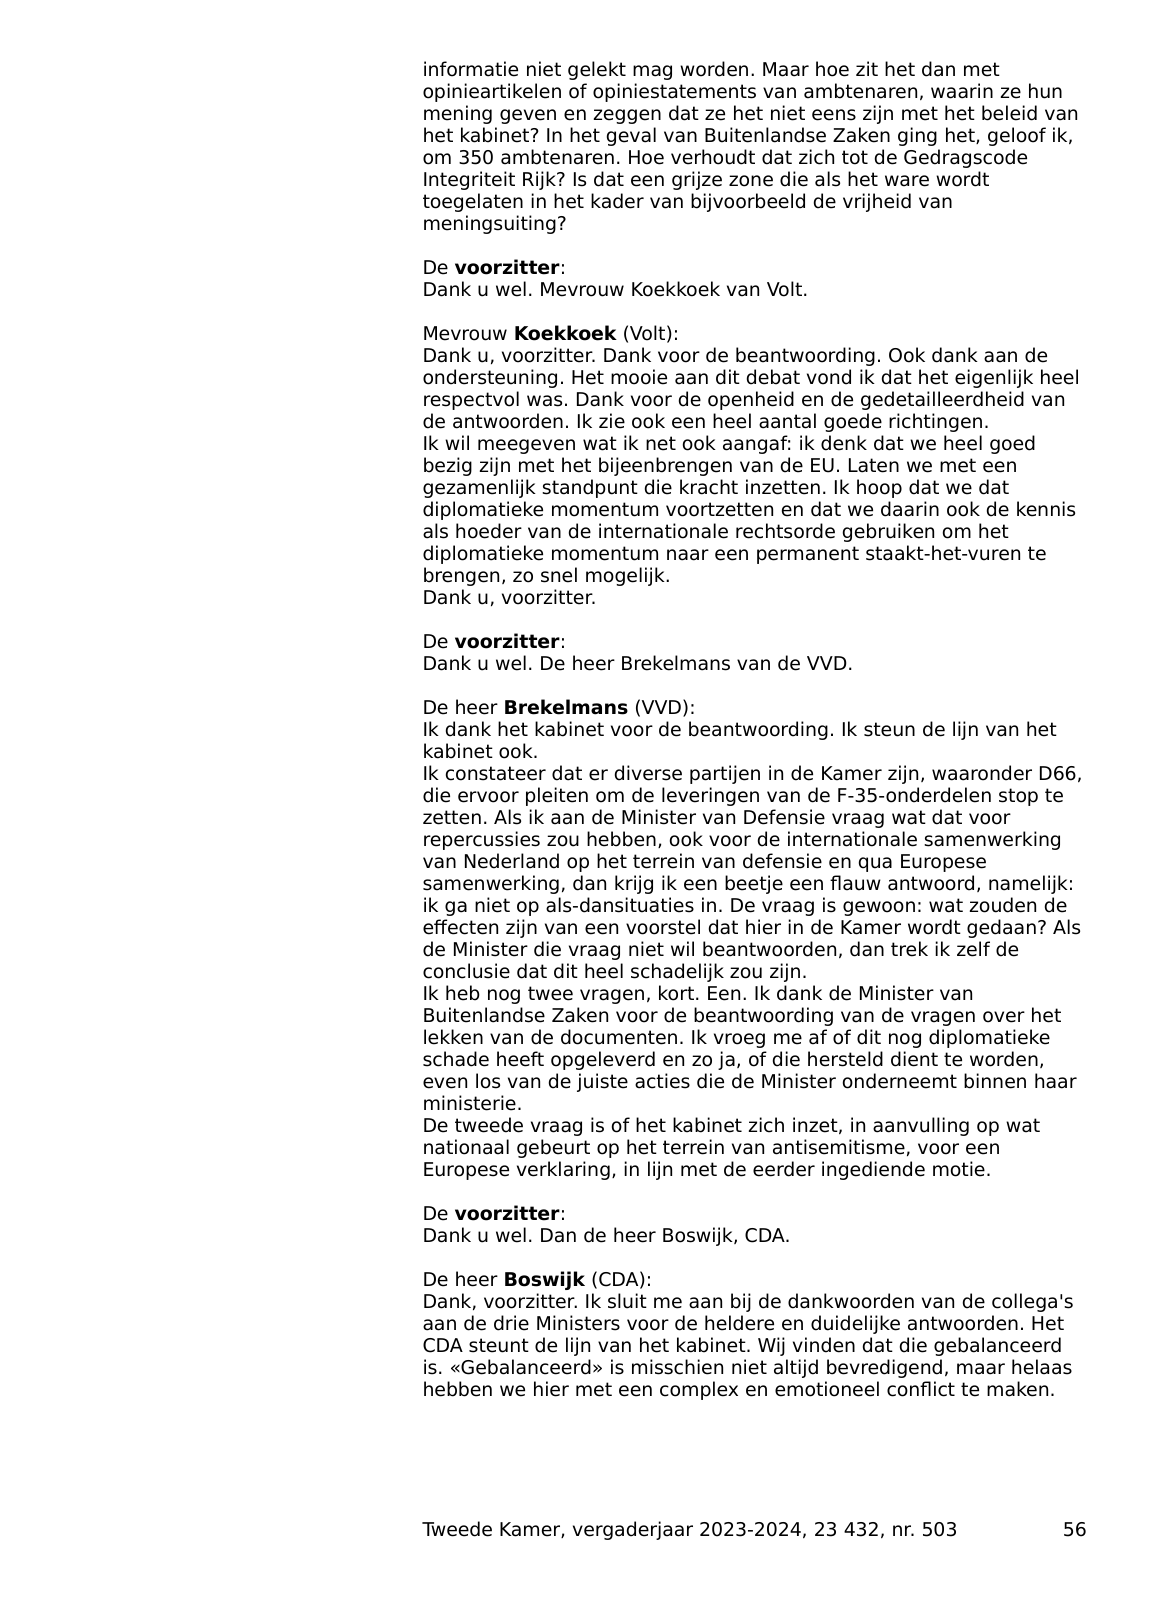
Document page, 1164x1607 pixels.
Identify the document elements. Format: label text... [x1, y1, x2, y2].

text Dank, voorzitter. Ik sluit me aan bij de dankwoorden van de collega's aan de drie Ministers voor de heldere en duidelijke antwoorden. Het CDA steunt de lijn van het kabinet. Wij vinden dat die gebalanceerd is. «Gebalanceerd» is misschien niet altijd bevredigend, maar helaas hebben we hier met een complex en emotioneel conflict te maken. [422, 1291, 1087, 1401]
text Ik dank het kabinet voor de beantwoording. Ik steun de lijn van het kabinet ook. [422, 719, 1087, 763]
text De tweede vraag is of het kabinet zich inzet, in aanvulling op wat nationaal gebeurt op het terrein van antisemitisme, voor een Europese verklaring, in lijn met de eerder ingediende motie. [422, 1115, 1087, 1181]
text De heer Boswijk (CDA): [422, 1269, 1087, 1291]
text Ik wil meegeven wat ik net ook aangaf: ik denk dat we heel goed bezig zijn met het bijeenbrengen van de EU. Laten we met een gezamenlijk standpunt die kracht inzetten. Ik hoop dat we dat diplomatieke momentum voortzetten en dat we daarin ook de kennis als hoeder van de internationale rechtsorde gebruiken om het diplomatieke momentum naar een permanent staakt-het-vuren te brengen, zo snel mogelijk. [422, 433, 1087, 587]
text Dank u, voorzitter. Dank voor de beantwoording. Ook dank aan de ondersteuning. Het mooie aan dit debat vond ik dat het eigenlijk heel respectvol was. Dank voor de openheid en de gedetailleerdheid van de antwoorden. Ik zie ook een heel aantal goede richtingen. [422, 345, 1087, 433]
text De voorzitter: [422, 1203, 1087, 1225]
text Ik heb nog twee vragen, kort. Een. Ik dank de Minister van Buitenlandse Zaken voor de beantwoording van de vragen over het lekken van de documenten. Ik vroeg me af of dit nog diplomatieke schade heeft opgeleverd en zo ja, of die hersteld dient te worden, even los van de juiste acties die de Minister onderneemt binnen haar ministerie. [422, 983, 1087, 1115]
text Dank u wel. Dan de heer Boswijk, CDA. [422, 1225, 1087, 1247]
text De voorzitter: [422, 257, 1087, 279]
text Dank u, voorzitter. [422, 587, 1087, 609]
text Mevrouw Koekkoek (Volt): [422, 323, 1087, 345]
text informatie niet gelekt mag worden. Maar hoe zit het dan met opinieartikelen of opiniestatements van ambtenaren, waarin ze hun mening geven en zeggen dat ze het niet eens zijn met het beleid van het kabinet? In het geval van Buitenlandse Zaken ging het, geloof ik, om 350 ambtenaren. Hoe verhoudt dat zich tot de Gedragscode Integriteit Rijk? Is dat een grijze zone die als het ware wordt toegelaten in het kader van bijvoorbeeld de vrijheid van meningsuiting? [422, 59, 1087, 235]
text De voorzitter: [422, 631, 1087, 653]
text Dank u wel. Mevrouw Koekkoek van Volt. [422, 279, 1087, 301]
text De heer Brekelmans (VVD): [422, 697, 1087, 719]
text Dank u wel. De heer Brekelmans van de VVD. [422, 653, 1087, 675]
text Ik constateer dat er diverse partijen in de Kamer zijn, waaronder D66, die ervoor pleiten om de leveringen van de F-35-onderdelen stop te zetten. Als ik aan de Minister van Defensie vraag wat dat voor repercussies zou hebben, ook voor de internationale samenwerking van Nederland op het terrein van defensie en qua Europese samenwerking, dan krijg ik een beetje een flauw antwoord, namelijk: ik ga niet op als-dansituaties in. De vraag is gewoon: wat zouden de effecten zijn van een voorstel dat hier in de Kamer wordt gedaan? Als de Minister die vraag niet wil beantwoorden, dan trek ik zelf de conclusie dat dit heel schadelijk zou zijn. [422, 763, 1087, 983]
